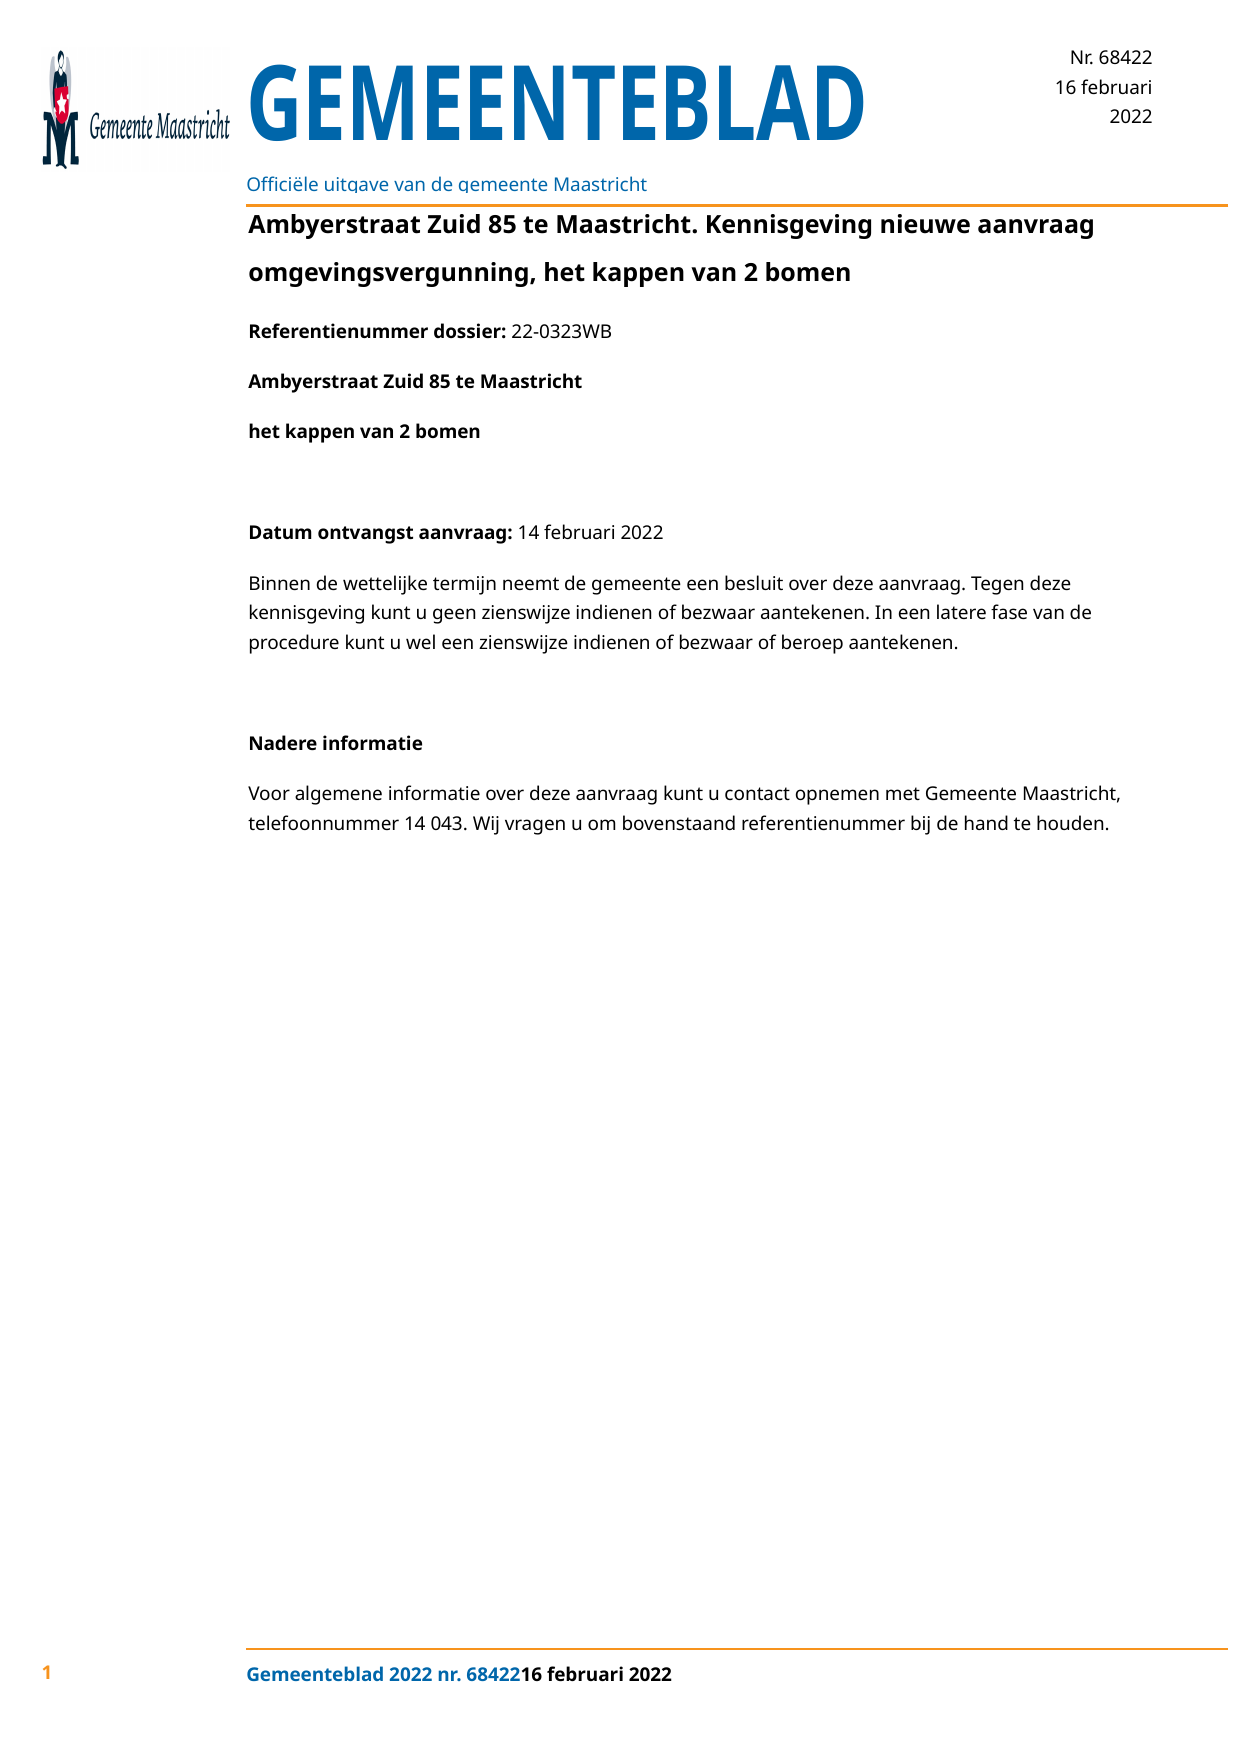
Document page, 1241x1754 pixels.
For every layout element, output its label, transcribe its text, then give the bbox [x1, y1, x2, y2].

text Nadere informatie [248, 730, 1152, 756]
text Voor algemene informatie over deze aanvraag kunt u contact opnemen met Gemeente Maastricht, telefoonnummer 14 043. Wij vragen u om bovenstaand referentienummer bij de hand te houden. [248, 780, 1152, 836]
text Binnen de wettelijke termijn neemt de gemeente een besluit over deze aanvraag. Tegen deze kennisgeving kunt u geen zienswijze indienen of bezwaar aantekenen. In een latere fase van de procedure kunt u wel een zienswijze indienen of bezwaar of beroep aantekenen. [248, 570, 1152, 655]
text Ambyerstraat Zuid 85 te Maastricht. Kennisgeving nieuwe aanvraag omgevingsvergunning, het kappen van 2 bomen [248, 207, 1152, 288]
text Datum ontvangst aanvraag: 14 februari 2022 [248, 519, 1152, 545]
text het kappen van 2 bomen [248, 419, 1152, 444]
text Referentienummer dossier: 22-0323WB [248, 318, 1152, 344]
picture [41, 47, 231, 172]
text Ambyerstraat Zuid 85 te Maastricht [248, 368, 1152, 394]
